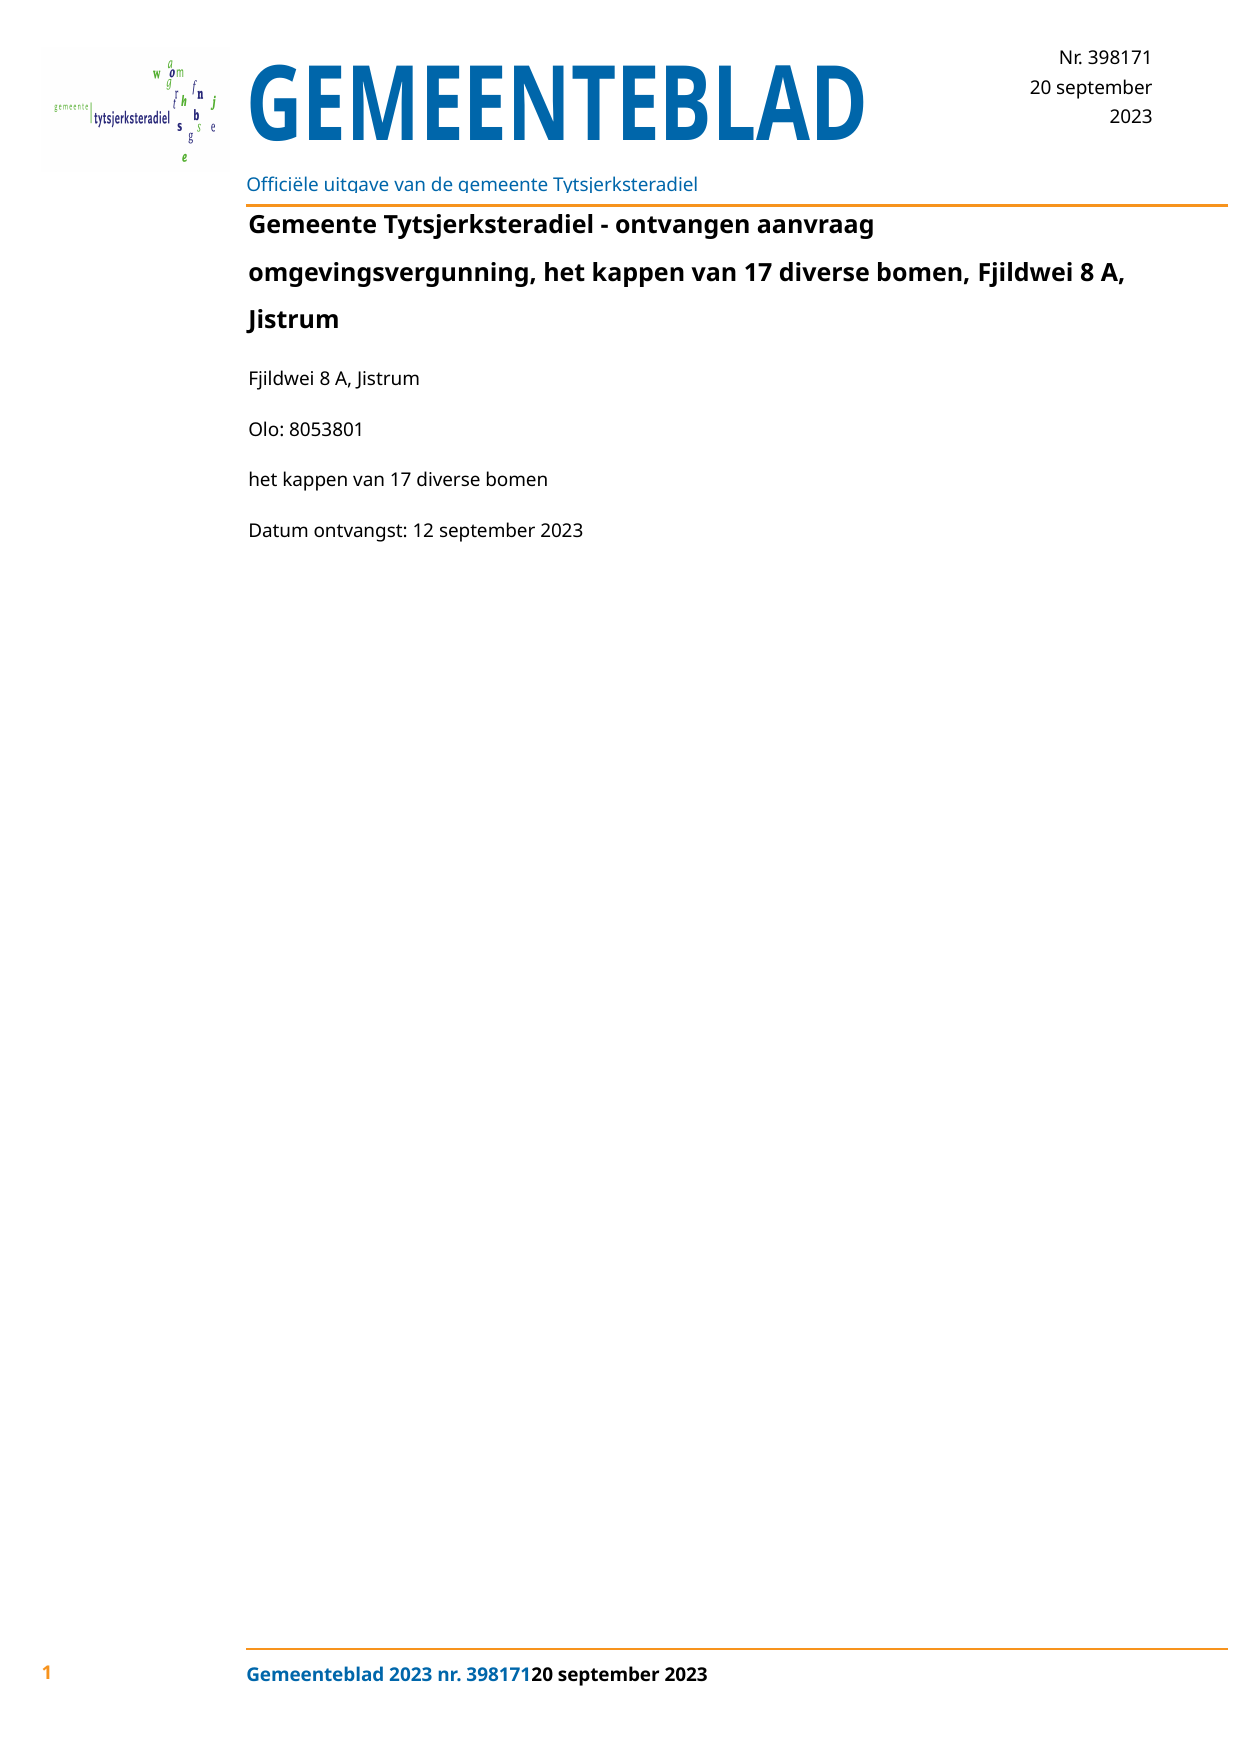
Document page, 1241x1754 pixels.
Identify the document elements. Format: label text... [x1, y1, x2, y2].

text Fjildwei 8 A, Jistrum [248, 366, 1152, 391]
text Olo: 8053801 [248, 416, 1152, 442]
text Gemeente Tytsjerksteradiel - ontvangen aanvraag omgevingsvergunning, het kappen van 17 diverse bomen, Fjildwei 8 A, Jistrum [248, 207, 1152, 336]
text Datum ontvangst: 12 september 2023 [248, 517, 1152, 542]
picture [41, 47, 231, 172]
text het kappen van 17 diverse bomen [248, 466, 1152, 492]
